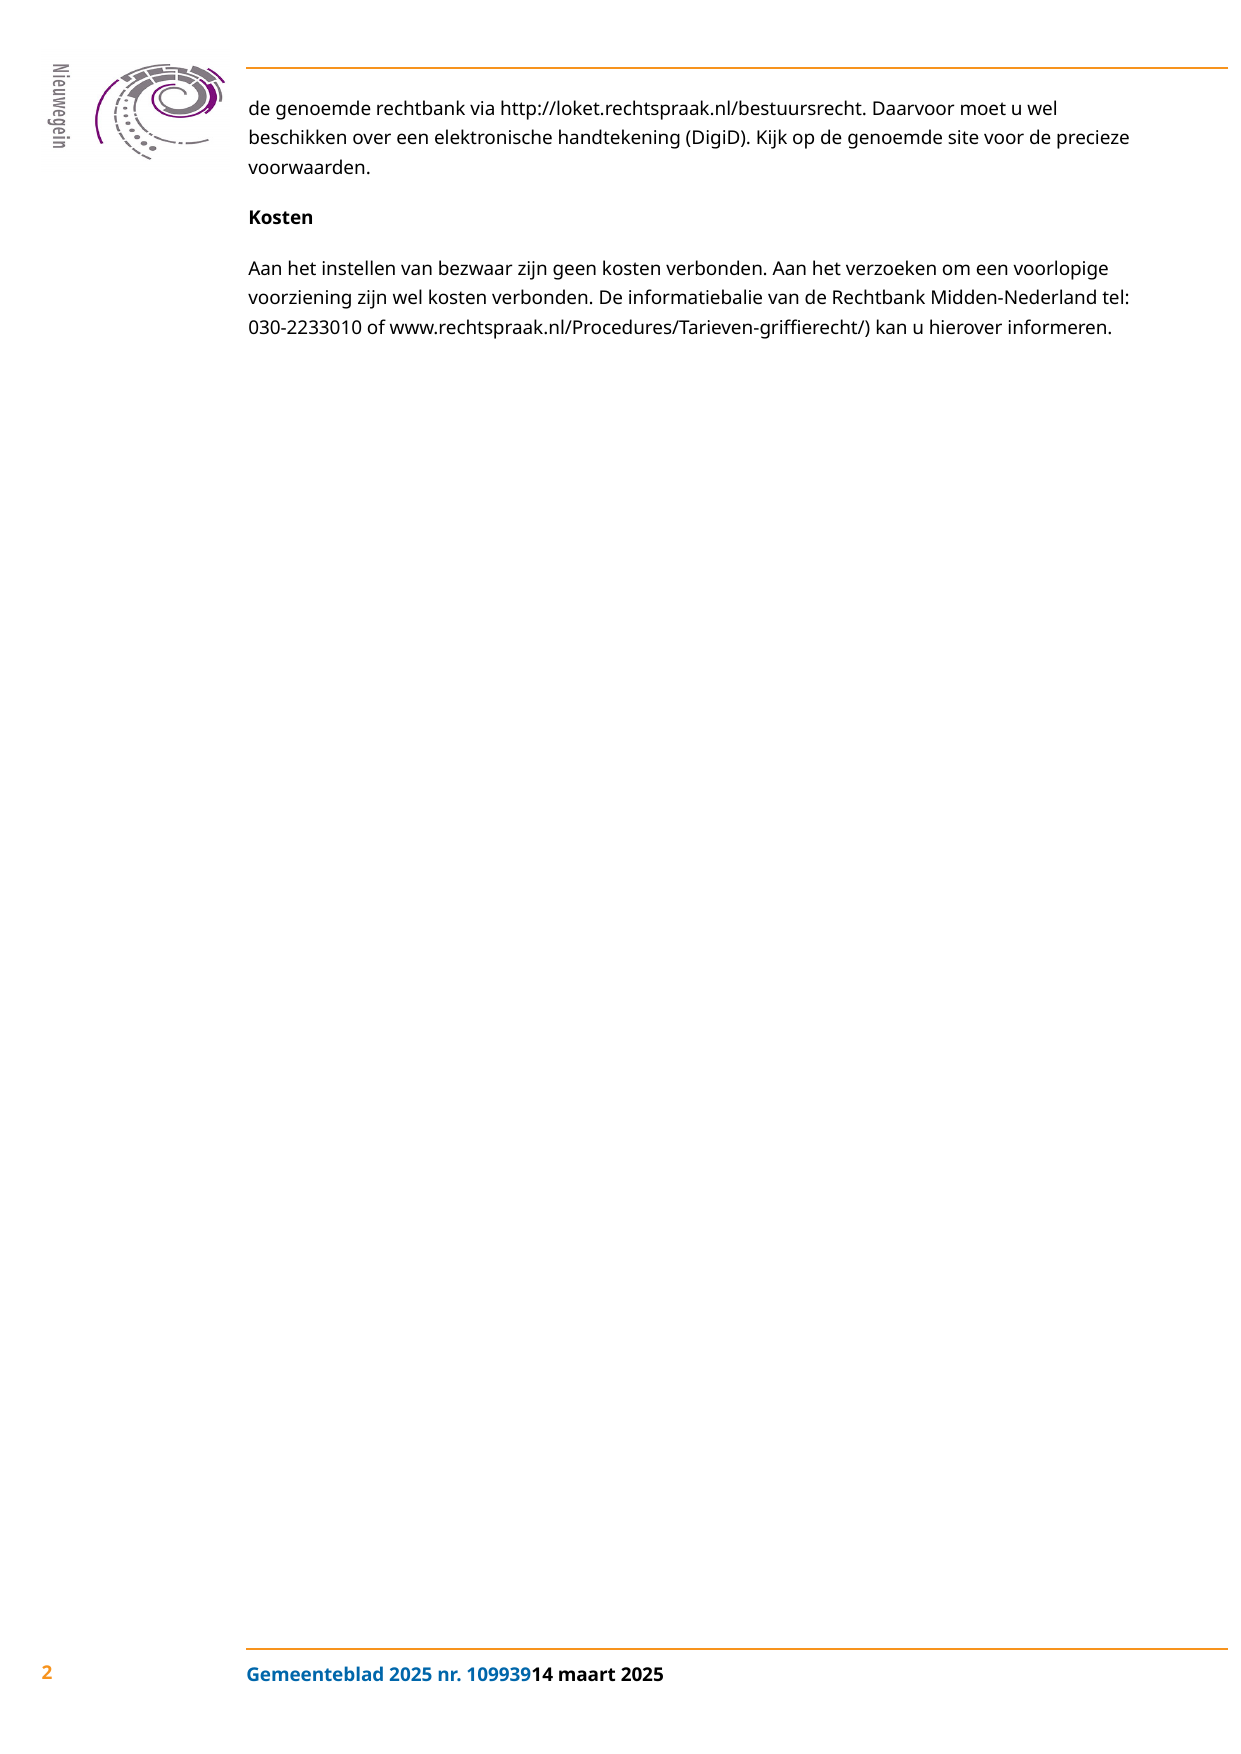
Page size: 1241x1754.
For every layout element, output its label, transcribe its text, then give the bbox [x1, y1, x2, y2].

picture [41, 47, 231, 172]
text Aan het instellen van bezwaar zijn geen kosten verbonden. Aan het verzoeken om een voorlopige voorziening zijn wel kosten verbonden. De informatiebalie van de Rechtbank Midden-Nederland tel: 030-2233010 of www.rechtspraak.nl/Procedures/Tarieven-griffierecht/) kan u hierover informeren. [248, 255, 1152, 340]
text Kosten [248, 204, 1152, 230]
text de genoemde rechtbank via http://loket.rechtspraak.nl/bestuursrecht. Daarvoor moet u wel beschikken over een elektronische handtekening (DigiD). Kijk op de genoemde site voor de precieze voorwaarden. [248, 95, 1152, 180]
